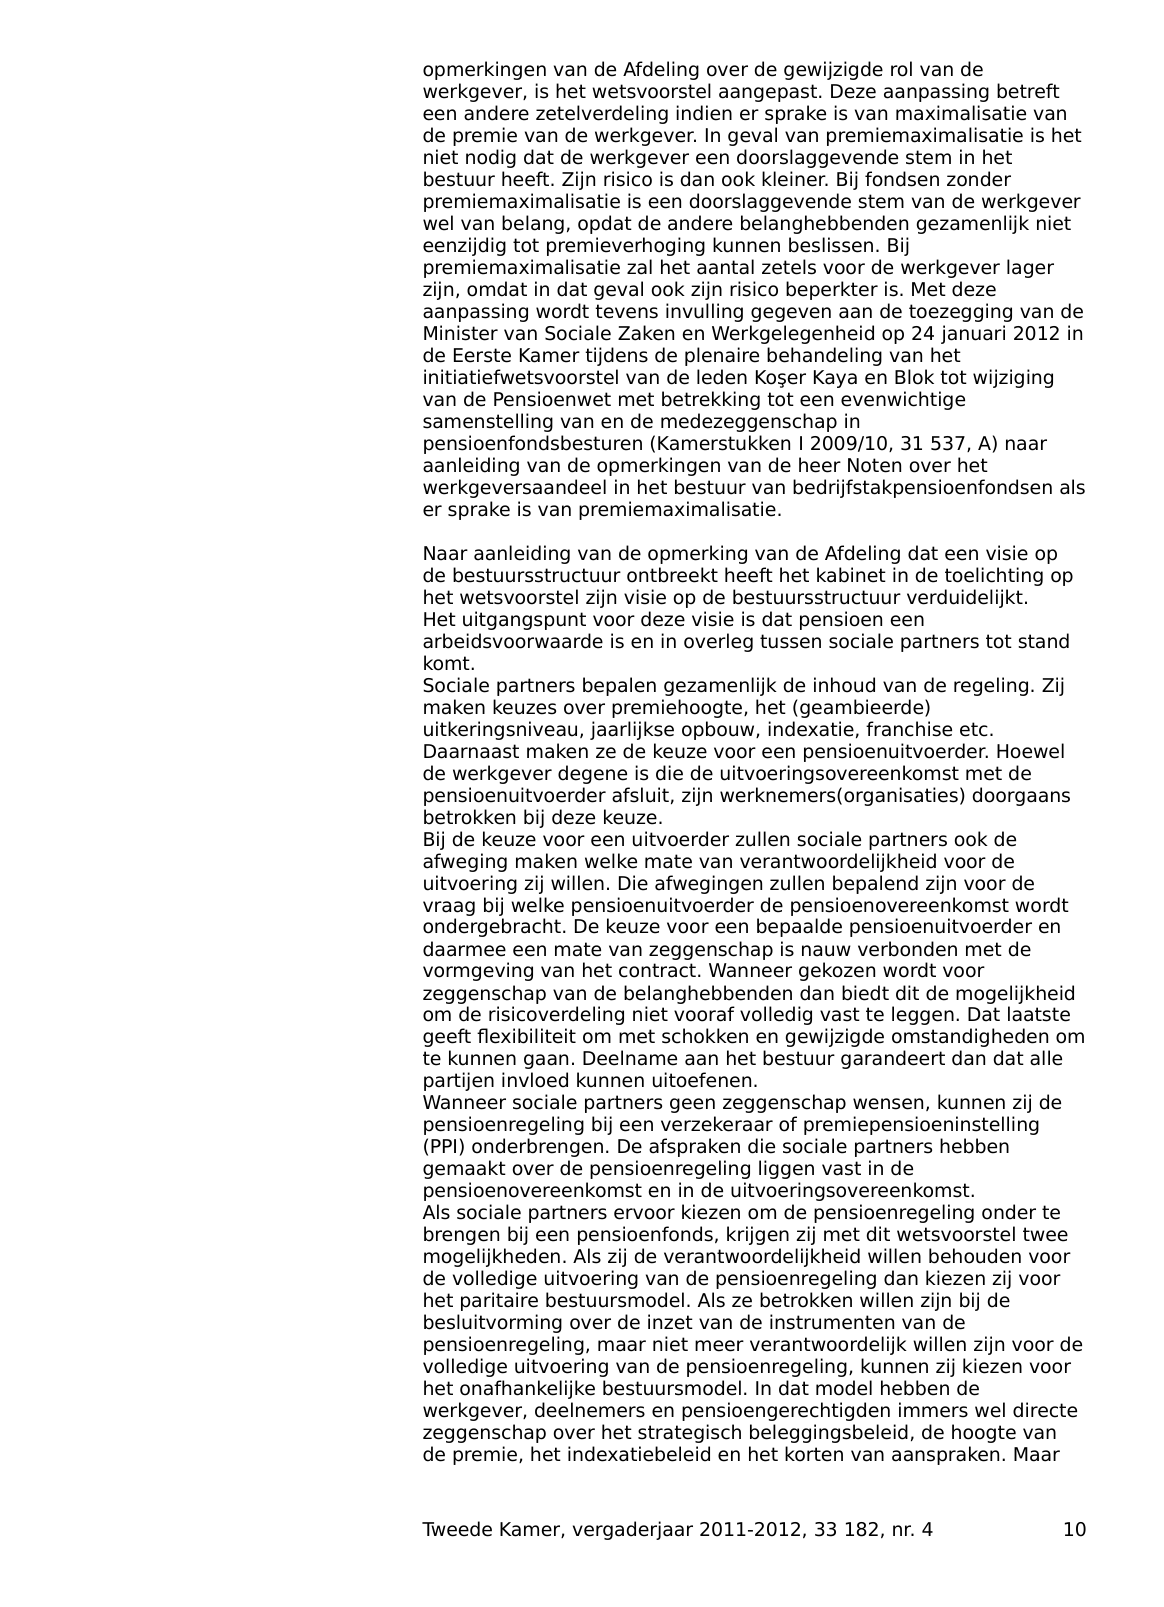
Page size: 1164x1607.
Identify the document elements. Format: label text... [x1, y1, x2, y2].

text opmerkingen van de Afdeling over de gewijzigde rol van de werkgever, is het wetsvoorstel aangepast. Deze aanpassing betreft een andere zetelverdeling indien er sprake is van maximalisatie van de premie van de werkgever. In geval van premiemaximalisatie is het niet nodig dat de werkgever een doorslaggevende stem in het bestuur heeft. Zijn risico is dan ook kleiner. Bij fondsen zonder premiemaximalisatie is een doorslaggevende stem van de werkgever wel van belang, opdat de andere belanghebbenden gezamenlijk niet eenzijdig tot premieverhoging kunnen beslissen. Bij premiemaximalisatie zal het aantal zetels voor de werkgever lager zijn, omdat in dat geval ook zijn risico beperkter is. Met deze aanpassing wordt tevens invulling gegeven aan de toezegging van de Minister van Sociale Zaken en Werkgelegenheid op 24 januari 2012 in de Eerste Kamer tijdens de plenaire behandeling van het initiatiefwetsvoorstel van de leden Koşer Kaya en Blok tot wijziging van de Pensioenwet met betrekking tot een evenwichtige samenstelling van en de medezeggenschap in pensioenfondsbesturen (Kamerstukken I 2009/10, 31 537, A) naar aanleiding van de opmerkingen van de heer Noten over het werkgeversaandeel in het bestuur van bedrijfstakpensioenfondsen als er sprake is van premiemaximalisatie. [422, 59, 1087, 521]
text Wanneer sociale partners geen zeggenschap wensen, kunnen zij de pensioenregeling bij een verzekeraar of premiepensioeninstelling (PPI) onderbrengen. De afspraken die sociale partners hebben gemaakt over de pensioenregeling liggen vast in de pensioenovereenkomst en in de uitvoeringsovereenkomst. [422, 1092, 1087, 1202]
text Het uitgangspunt voor deze visie is dat pensioen een arbeidsvoorwaarde is en in overleg tussen sociale partners tot stand komt. [422, 609, 1087, 675]
text Naar aanleiding van de opmerking van de Afdeling dat een visie op de bestuursstructuur ontbreekt heeft het kabinet in de toelichting op het wetsvoorstel zijn visie op de bestuursstructuur verduidelijkt. [422, 543, 1087, 609]
text Sociale partners bepalen gezamenlijk de inhoud van de regeling. Zij maken keuzes over premiehoogte, het (geambieerde) uitkeringsniveau, jaarlijkse opbouw, indexatie, franchise etc. Daarnaast maken ze de keuze voor een pensioenuitvoerder. Hoewel de werkgever degene is die de uitvoeringsovereenkomst met de pensioenuitvoerder afsluit, zijn werknemers(organisaties) doorgaans betrokken bij deze keuze. [422, 675, 1087, 828]
text Bij de keuze voor een uitvoerder zullen sociale partners ook de afweging maken welke mate van verantwoordelijkheid voor de uitvoering zij willen. Die afwegingen zullen bepalend zijn voor de vraag bij welke pensioenuitvoerder de pensioenovereenkomst wordt ondergebracht. De keuze voor een bepaalde pensioenuitvoerder en daarmee een mate van zeggenschap is nauw verbonden met de vormgeving van het contract. Wanneer gekozen wordt voor zeggenschap van de belanghebbenden dan biedt dit de mogelijkheid om de risicoverdeling niet vooraf volledig vast te leggen. Dat laatste geeft flexibiliteit om met schokken en gewijzigde omstandigheden om te kunnen gaan. Deelname aan het bestuur garandeert dan dat alle partijen invloed kunnen uitoefenen. [422, 828, 1087, 1092]
text Als sociale partners ervoor kiezen om de pensioenregeling onder te brengen bij een pensioenfonds, krijgen zij met dit wetsvoorstel twee mogelijkheden. Als zij de verantwoordelijkheid willen behouden voor de volledige uitvoering van de pensioenregeling dan kiezen zij voor het paritaire bestuursmodel. Als ze betrokken willen zijn bij de besluitvorming over de inzet van de instrumenten van de pensioenregeling, maar niet meer verantwoordelijk willen zijn voor de volledige uitvoering van de pensioenregeling, kunnen zij kiezen voor het onafhankelijke bestuursmodel. In dat model hebben de werkgever, deelnemers en pensioengerechtigden immers wel directe zeggenschap over het strategisch beleggingsbeleid, de hoogte van de premie, het indexatiebeleid en het korten van aanspraken. Maar [422, 1202, 1087, 1466]
